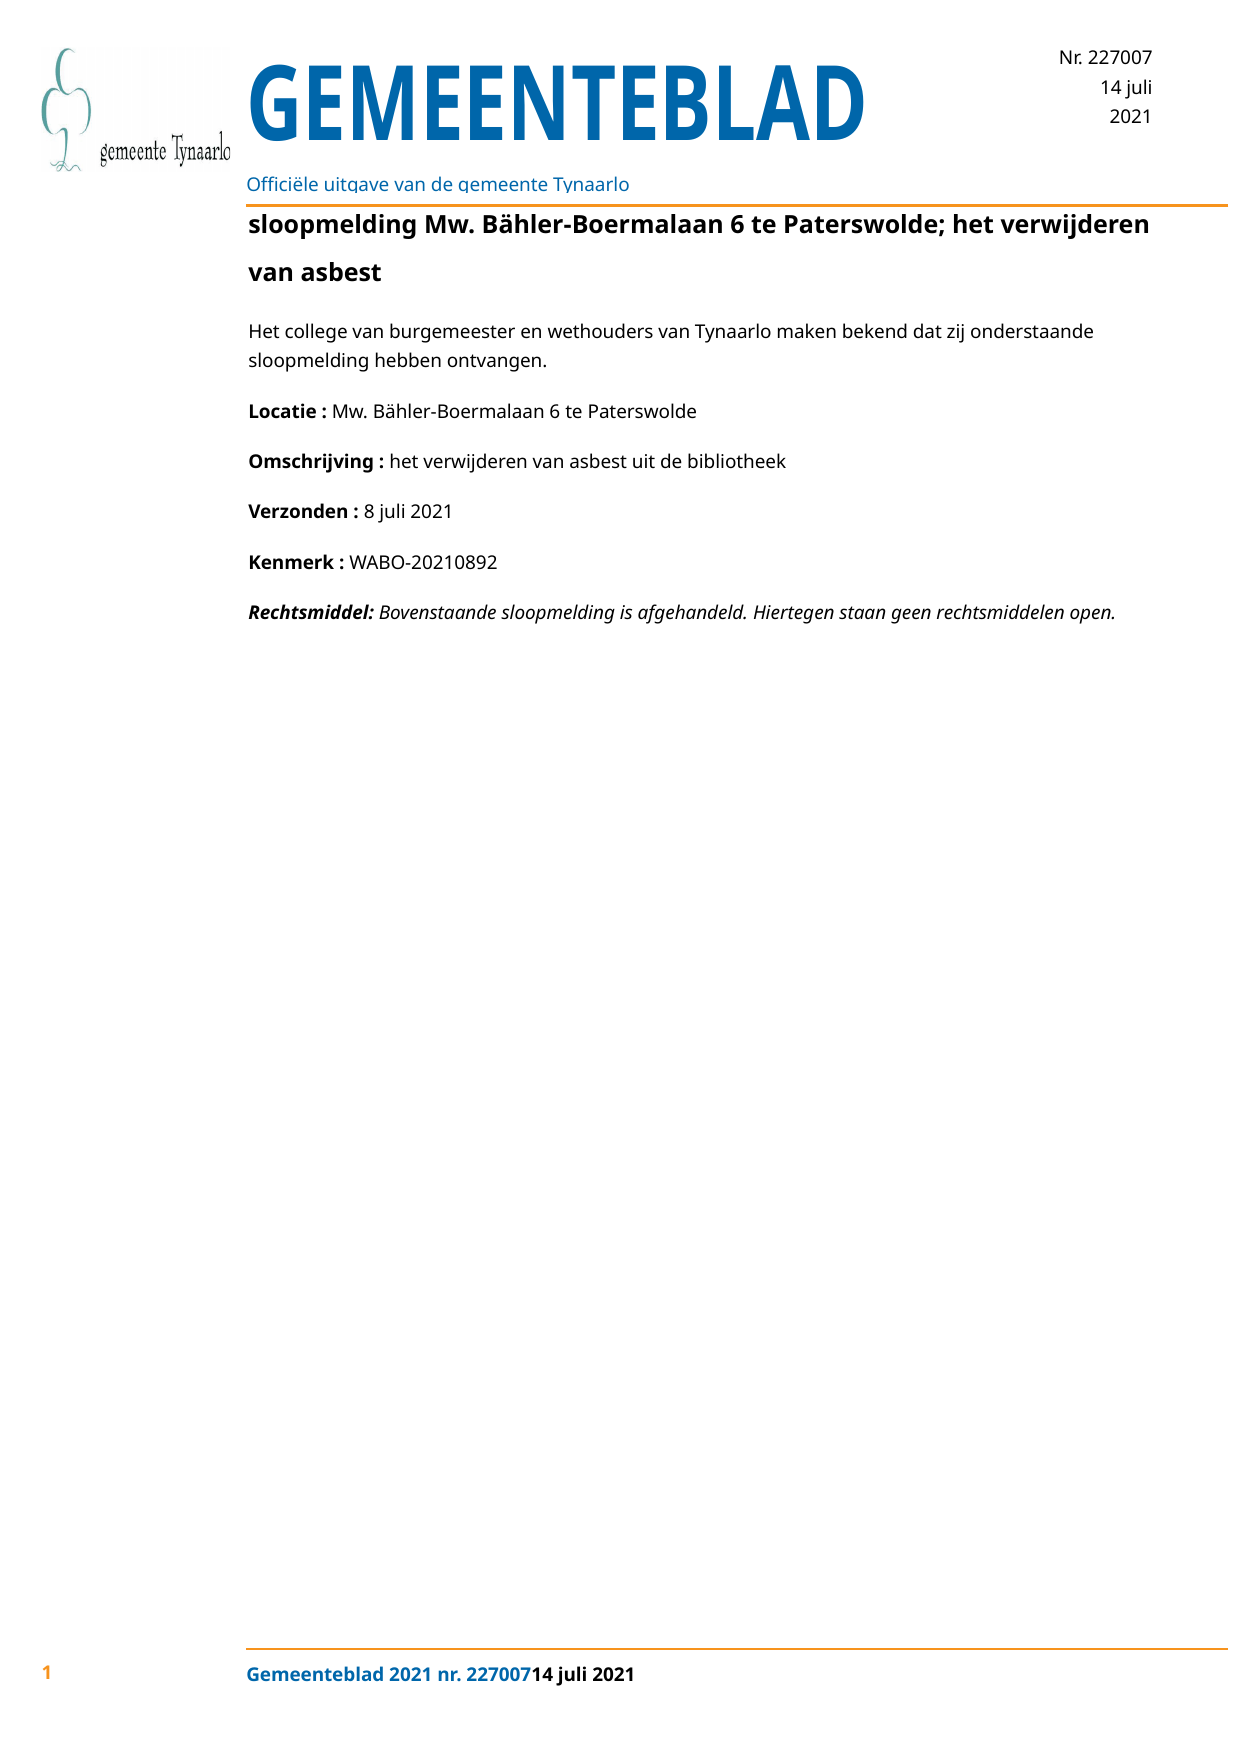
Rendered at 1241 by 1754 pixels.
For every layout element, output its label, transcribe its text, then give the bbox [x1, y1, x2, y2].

text Rechtsmiddel: Bovenstaande sloopmelding is afgehandeld. Hiertegen staan geen rechtsmiddelen open. [248, 599, 1152, 625]
text Omschrijving : het verwijderen van asbest uit de bibliotheek [248, 448, 1152, 474]
text sloopmelding Mw. Bähler-Boermalaan 6 te Paterswolde; het verwijderen van asbest [248, 207, 1152, 288]
text Verzonden : 8 juli 2021 [248, 499, 1152, 524]
text Kenmerk : WABO-20210892 [248, 549, 1152, 575]
text Locatie : Mw. Bähler-Boermalaan 6 te Paterswolde [248, 398, 1152, 424]
picture [41, 47, 231, 172]
text Het college van burgemeester en wethouders van Tynaarlo maken bekend dat zij onderstaande sloopmelding hebben ontvangen. [248, 318, 1152, 373]
